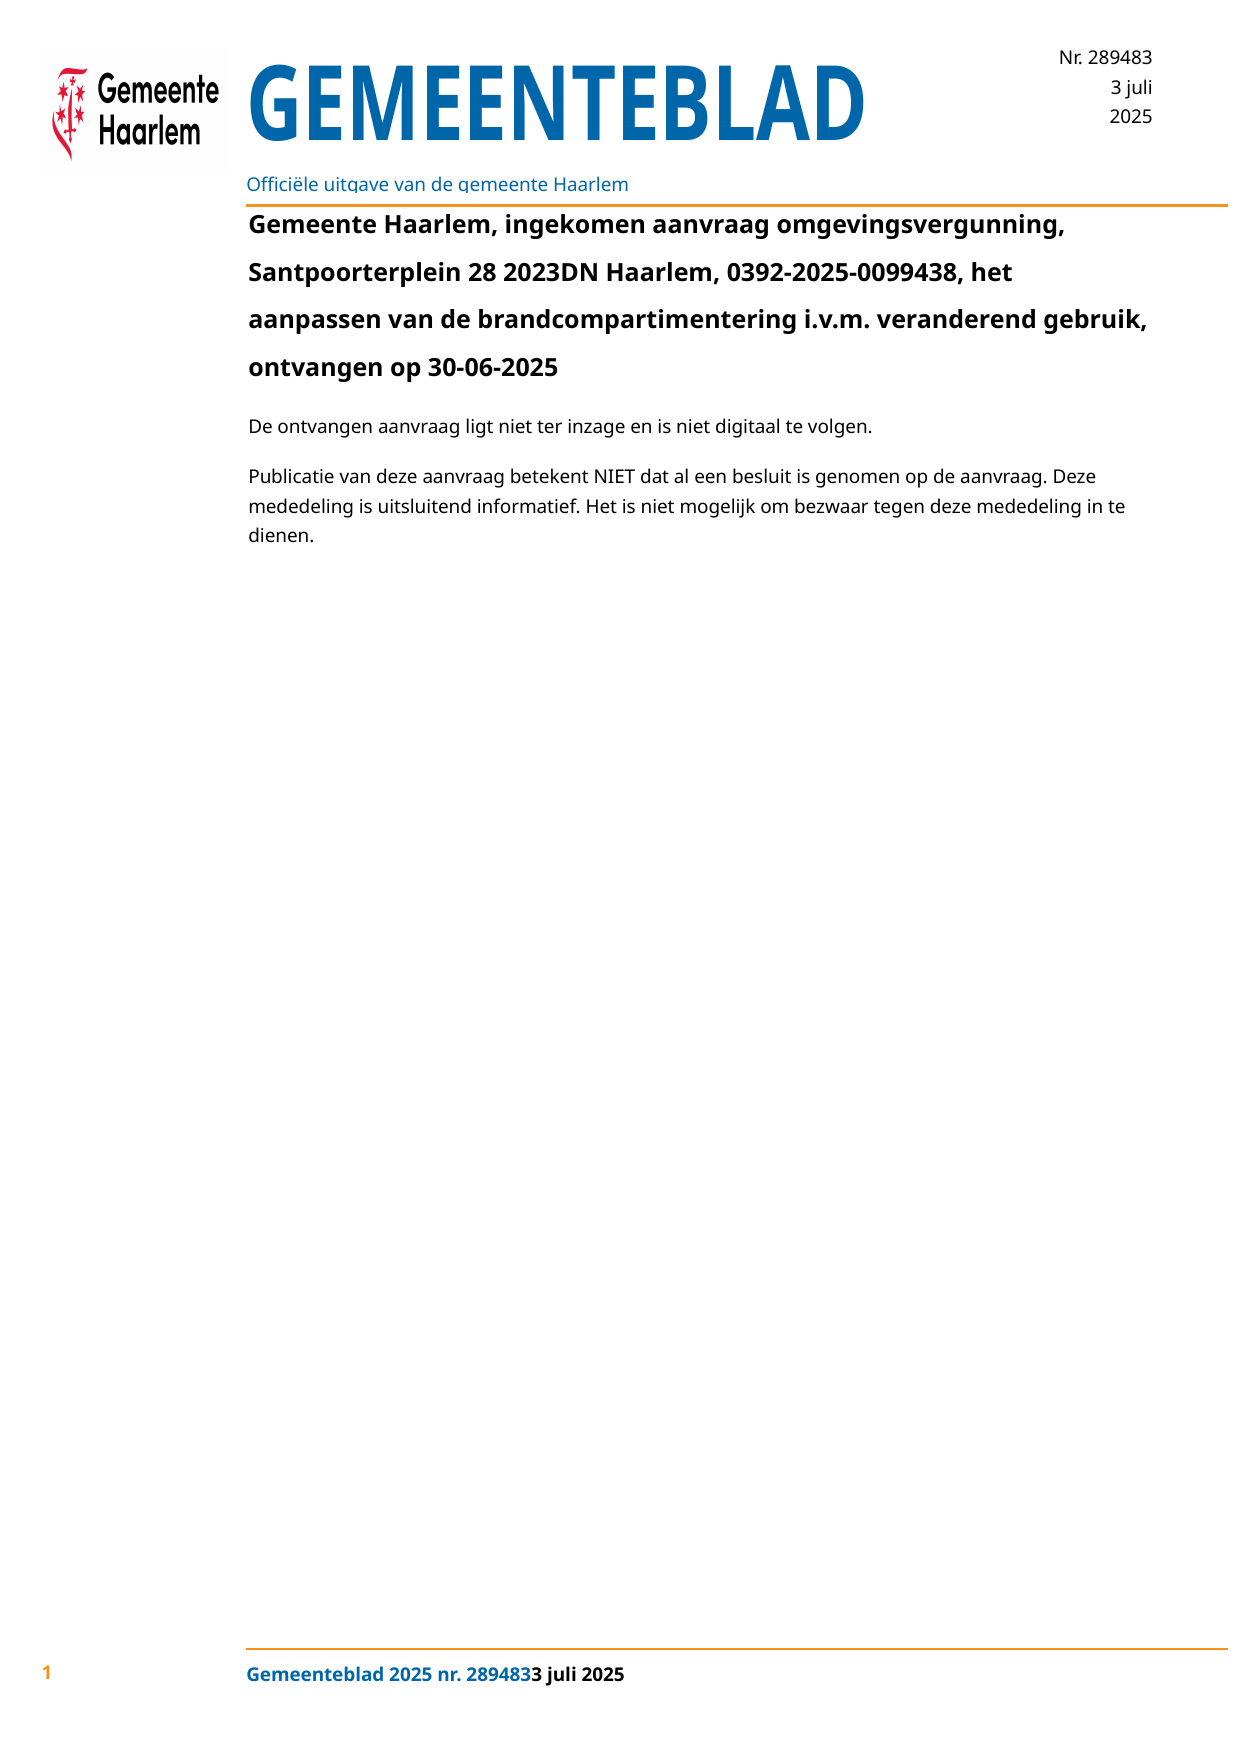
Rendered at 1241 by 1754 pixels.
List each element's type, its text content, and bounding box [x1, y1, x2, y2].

text Gemeente Haarlem, ingekomen aanvraag omgevingsvergunning, Santpoorterplein 28 2023DN Haarlem, 0392-2025-0099438, het aanpassen van de brandcompartimentering i.v.m. veranderend gebruik, ontvangen op 30-06-2025 [248, 207, 1152, 384]
text De ontvangen aanvraag ligt niet ter inzage en is niet digitaal te volgen. [248, 413, 1152, 439]
picture [41, 47, 231, 172]
text Publicatie van deze aanvraag betekent NIET dat al een besluit is genomen op de aanvraag. Deze mededeling is uitsluitend informatief. Het is niet mogelijk om bezwaar tegen deze mededeling in te dienen. [248, 463, 1152, 548]
